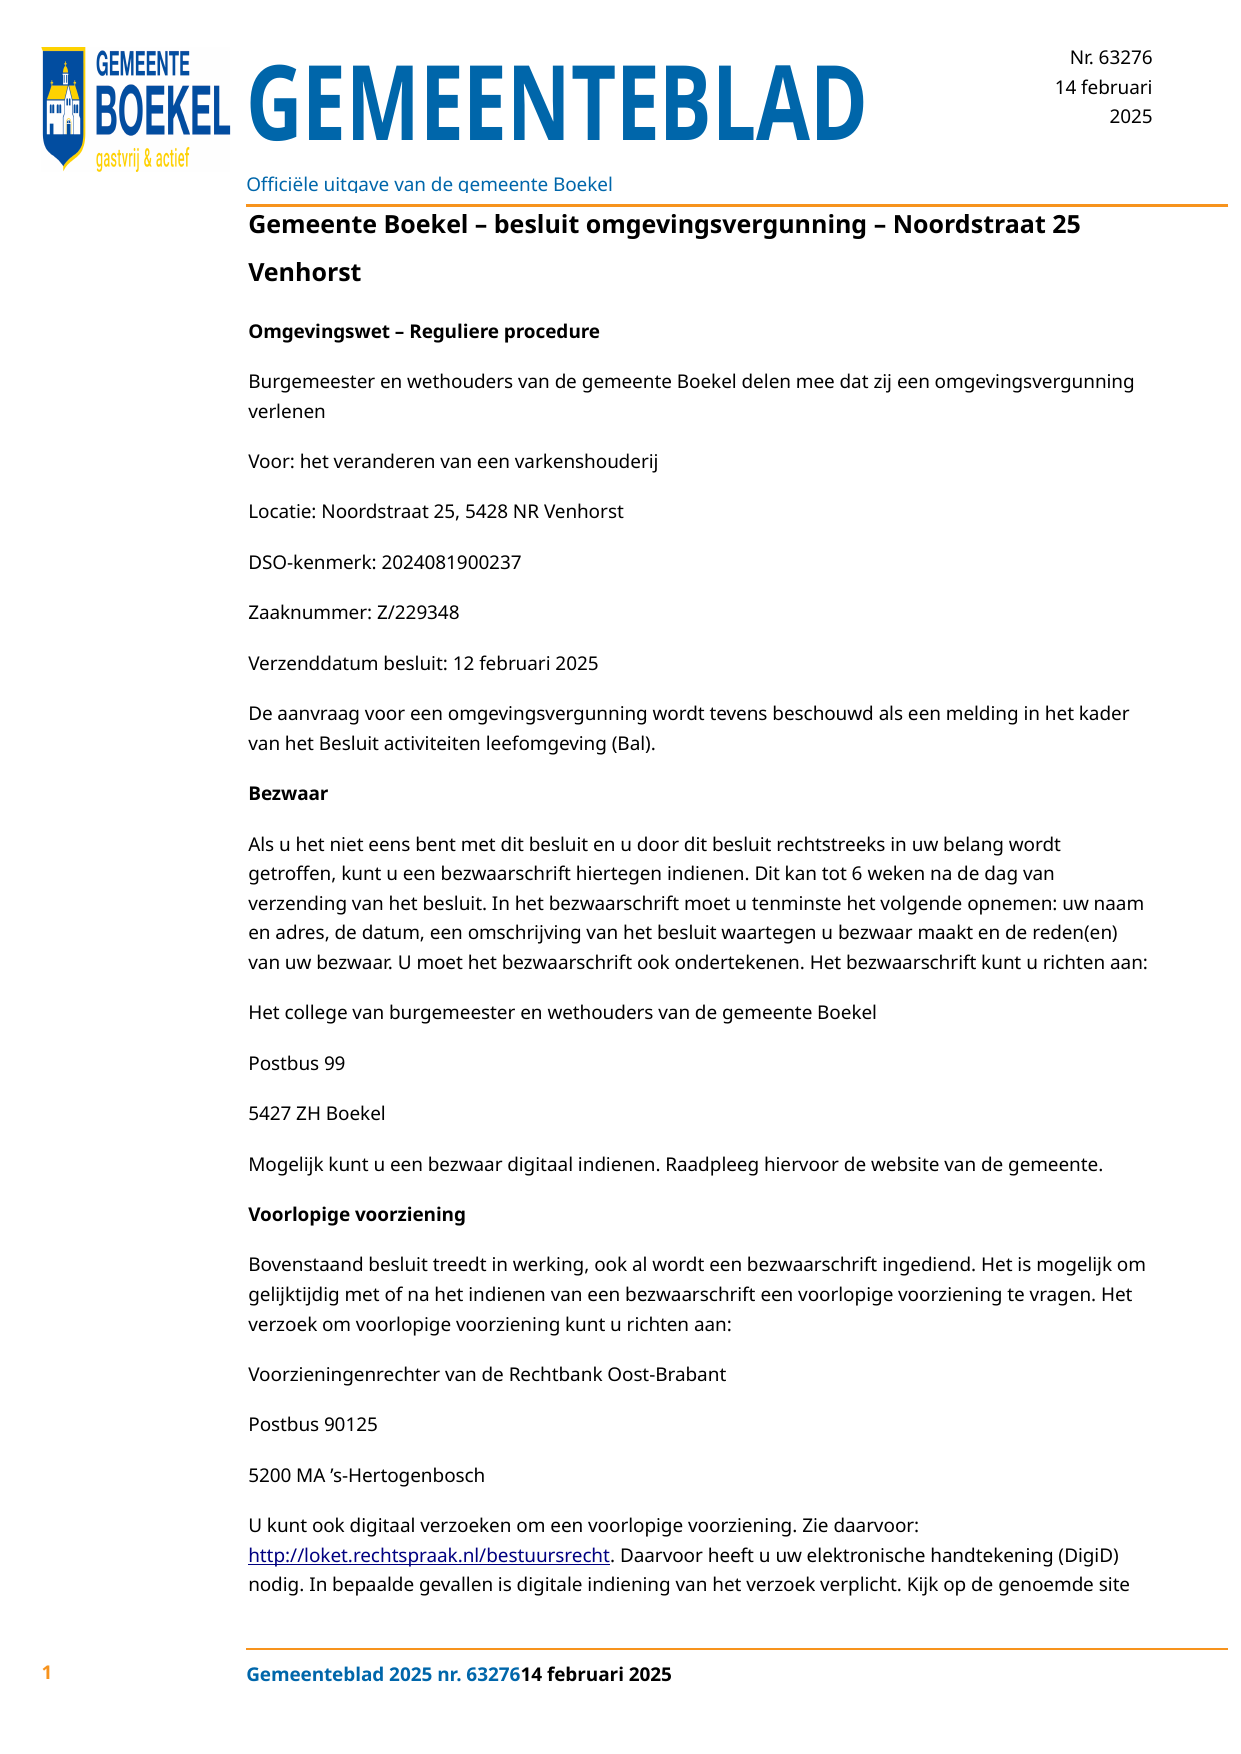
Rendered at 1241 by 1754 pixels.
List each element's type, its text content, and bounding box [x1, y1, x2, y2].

text Bovenstaand besluit treedt in werking, ook al wordt een bezwaarschrift ingediend. Het is mogelijk om gelijktijdig met of na het indienen van een bezwaarschrift een voorlopige voorziening te vragen. Het verzoek om voorlopige voorziening kunt u richten aan: [248, 1252, 1152, 1337]
text Postbus 99 [248, 1050, 1152, 1076]
text Postbus 90125 [248, 1412, 1152, 1437]
picture [41, 47, 231, 172]
text Mogelijk kunt u een bezwaar digitaal indienen. Raadpleeg hiervoor de website van de gemeente. [248, 1151, 1152, 1177]
text Bezwaar [248, 780, 1152, 806]
text Verzenddatum besluit: 12 februari 2025 [248, 650, 1152, 676]
text U kunt ook digitaal verzoeken om een voorlopige voorziening. Zie daarvoor: http://loket.rechtspraak.nl/bestuursrecht. Daarvoor heeft u uw elektronische handtekening (DigiD) nodig. In bepaalde gevallen is digitale indiening van het verzoek verplicht. Kijk op de genoemde site [248, 1512, 1152, 1597]
text 5427 ZH Boekel [248, 1100, 1152, 1126]
text De aanvraag voor een omgevingsvergunning wordt tevens beschouwd als een melding in het kader van het Besluit activiteiten leefomgeving (Bal). [248, 700, 1152, 756]
text Als u het niet eens bent met dit besluit en u door dit besluit rechtstreeks in uw belang wordt getroffen, kunt u een bezwaarschrift hiertegen indienen. Dit kan tot 6 weken na de dag van verzending van het besluit. In het bezwaarschrift moet u tenminste het volgende opnemen: uw naam en adres, de datum, een omschrijving van het besluit waartegen u bezwaar maakt en de reden(en) van uw bezwaar. U moet het bezwaarschrift ook ondertekenen. Het bezwaarschrift kunt u richten aan: [248, 831, 1152, 975]
text Het college van burgemeester en wethouders van de gemeente Boekel [248, 999, 1152, 1025]
text Zaaknummer: Z/229348 [248, 599, 1152, 625]
text Omgevingswet – Reguliere procedure [248, 318, 1152, 344]
text 5200 MA ’s-Hertogenbosch [248, 1462, 1152, 1488]
text Gemeente Boekel – besluit omgevingsvergunning – Noordstraat 25 Venhorst [248, 207, 1152, 288]
text Burgemeester en wethouders van de gemeente Boekel delen mee dat zij een omgevingsvergunning verlenen [248, 368, 1152, 424]
text Locatie: Noordstraat 25, 5428 NR Venhorst [248, 499, 1152, 524]
text Voorlopige voorziening [248, 1201, 1152, 1227]
text DSO-kenmerk: 2024081900237 [248, 549, 1152, 575]
text Voor: het veranderen van een varkenshouderij [248, 448, 1152, 474]
text Voorzieningenrechter van de Rechtbank Oost-Brabant [248, 1361, 1152, 1387]
